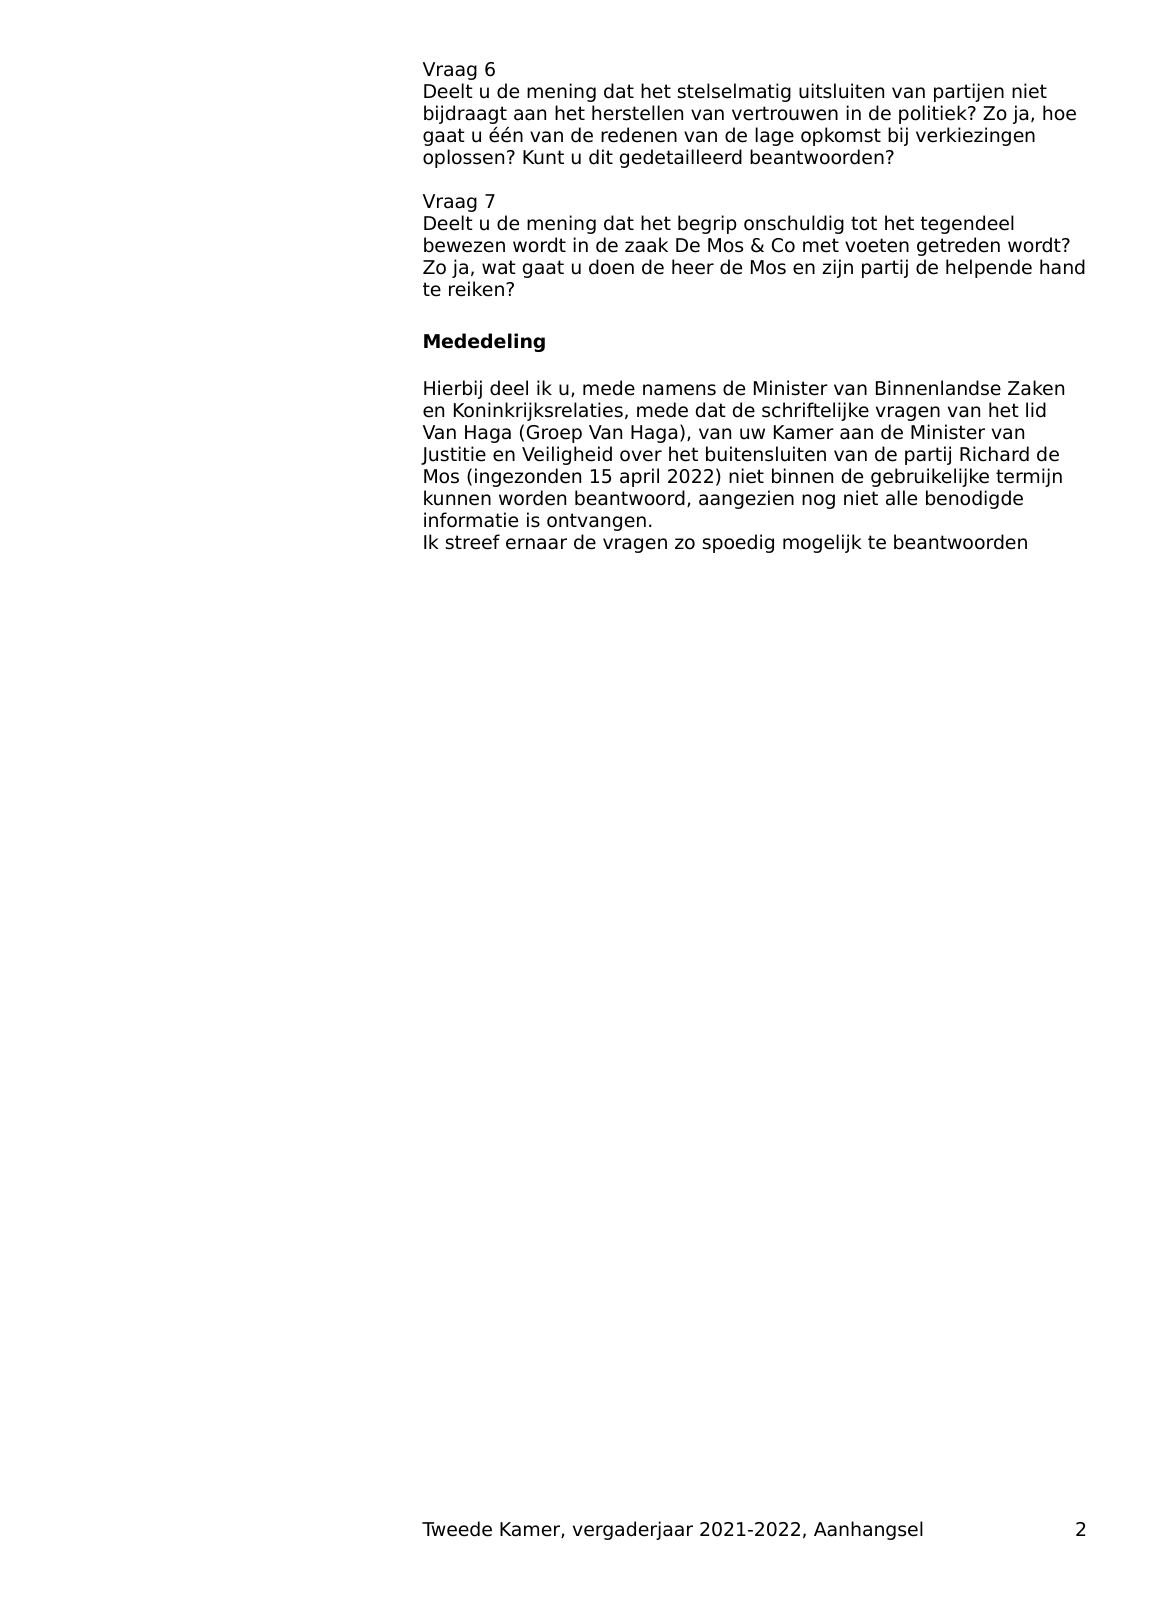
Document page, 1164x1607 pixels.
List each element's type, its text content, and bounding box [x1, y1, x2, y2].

text Deelt u de mening dat het begrip onschuldig tot het tegendeel bewezen wordt in de zaak De Mos & Co met voeten getreden wordt? Zo ja, wat gaat u doen de heer de Mos en zijn partij de helpende hand te reiken? [422, 213, 1087, 301]
subtitle Mededeling [422, 331, 1087, 353]
text Vraag 6 [422, 59, 1087, 81]
text Vraag 7 [422, 191, 1087, 213]
text Hierbij deel ik u, mede namens de Minister van Binnenlandse Zaken en Koninkrijksrelaties, mede dat de schriftelijke vragen van het lid Van Haga (Groep Van Haga), van uw Kamer aan de Minister van Justitie en Veiligheid over het buitensluiten van de partij Richard de Mos (ingezonden 15 april 2022) niet binnen de gebruikelijke termijn kunnen worden beantwoord, aangezien nog niet alle benodigde informatie is ontvangen. [422, 378, 1087, 532]
text Ik streef ernaar de vragen zo spoedig mogelijk te beantwoorden [422, 532, 1087, 554]
text Deelt u de mening dat het stelselmatig uitsluiten van partijen niet bijdraagt aan het herstellen van vertrouwen in de politiek? Zo ja, hoe gaat u één van de redenen van de lage opkomst bij verkiezingen oplossen? Kunt u dit gedetailleerd beantwoorden? [422, 81, 1087, 169]
